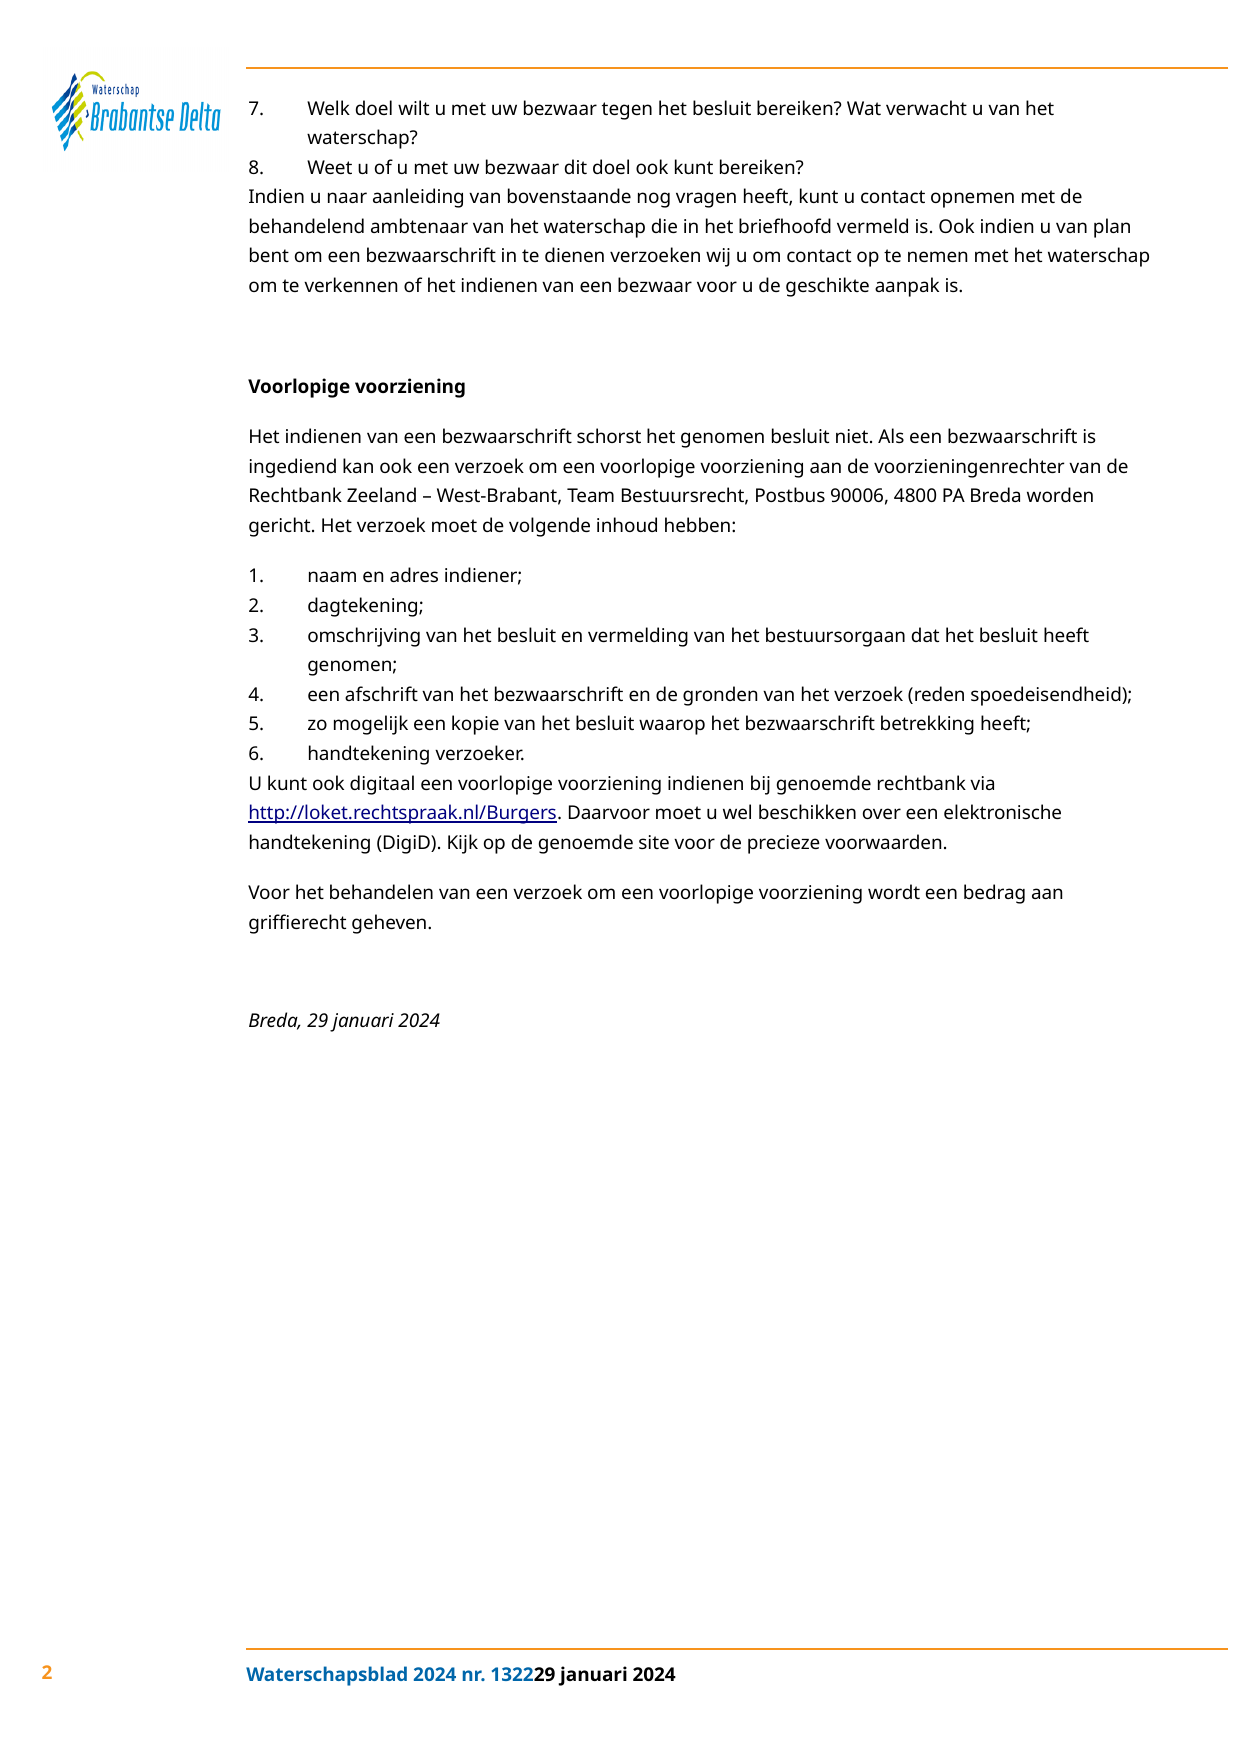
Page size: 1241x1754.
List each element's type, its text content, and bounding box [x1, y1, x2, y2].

list een afschrift van het bezwaarschrift en de gronden van het verzoek (reden spoedeisendheid); [248, 681, 1152, 707]
text Voor het behandelen van een verzoek om een voorlopige voorziening wordt een bedrag aan griffierecht geheven. [248, 879, 1152, 935]
list Welk doel wilt u met uw bezwaar tegen het besluit bereiken? Wat verwacht u van het waterschap? [248, 95, 1152, 150]
list omschrijving van het besluit en vermelding van het bestuursorgaan dat het besluit heeft genomen; [248, 622, 1152, 677]
text U kunt ook digitaal een voorlopige voorziening indienen bij genoemde rechtbank via http://loket.rechtspraak.nl/Burgers. Daarvoor moet u wel beschikken over een elektronische handtekening (DigiD). Kijk op de genoemde site voor de precieze voorwaarden. [248, 770, 1152, 855]
list zo mogelijk een kopie van het besluit waarop het bezwaarschrift betrekking heeft; [248, 711, 1152, 736]
list Weet u of u met uw bezwaar dit doel ook kunt bereiken? [248, 154, 1152, 180]
text Indien u naar aanleiding van bovenstaande nog vragen heeft, kunt u contact opnemen met de behandelend ambtenaar van het waterschap die in het briefhoofd vermeld is. Ook indien u van plan bent om een bezwaarschrift in te dienen verzoeken wij u om contact op te nemen met het waterschap om te verkennen of het indienen van een bezwaar voor u de geschikte aanpak is. [248, 183, 1152, 298]
picture [41, 47, 231, 172]
text Breda, 29 januari 2024 [248, 1007, 1152, 1033]
list dagtekening; [248, 592, 1152, 618]
text Voorlopige voorziening [248, 373, 1152, 399]
text Het indienen van een bezwaarschrift schorst het genomen besluit niet. Als een bezwaarschrift is ingediend kan ook een verzoek om een voorlopige voorziening aan de voorzieningenrechter van de Rechtbank Zeeland – West-Brabant, Team Bestuursrecht, Postbus 90006, 4800 PA Breda worden gericht. Het verzoek moet de volgende inhoud hebben: [248, 423, 1152, 538]
list naam en adres indiener; [248, 563, 1152, 588]
list handtekening verzoeker. [248, 740, 1152, 766]
